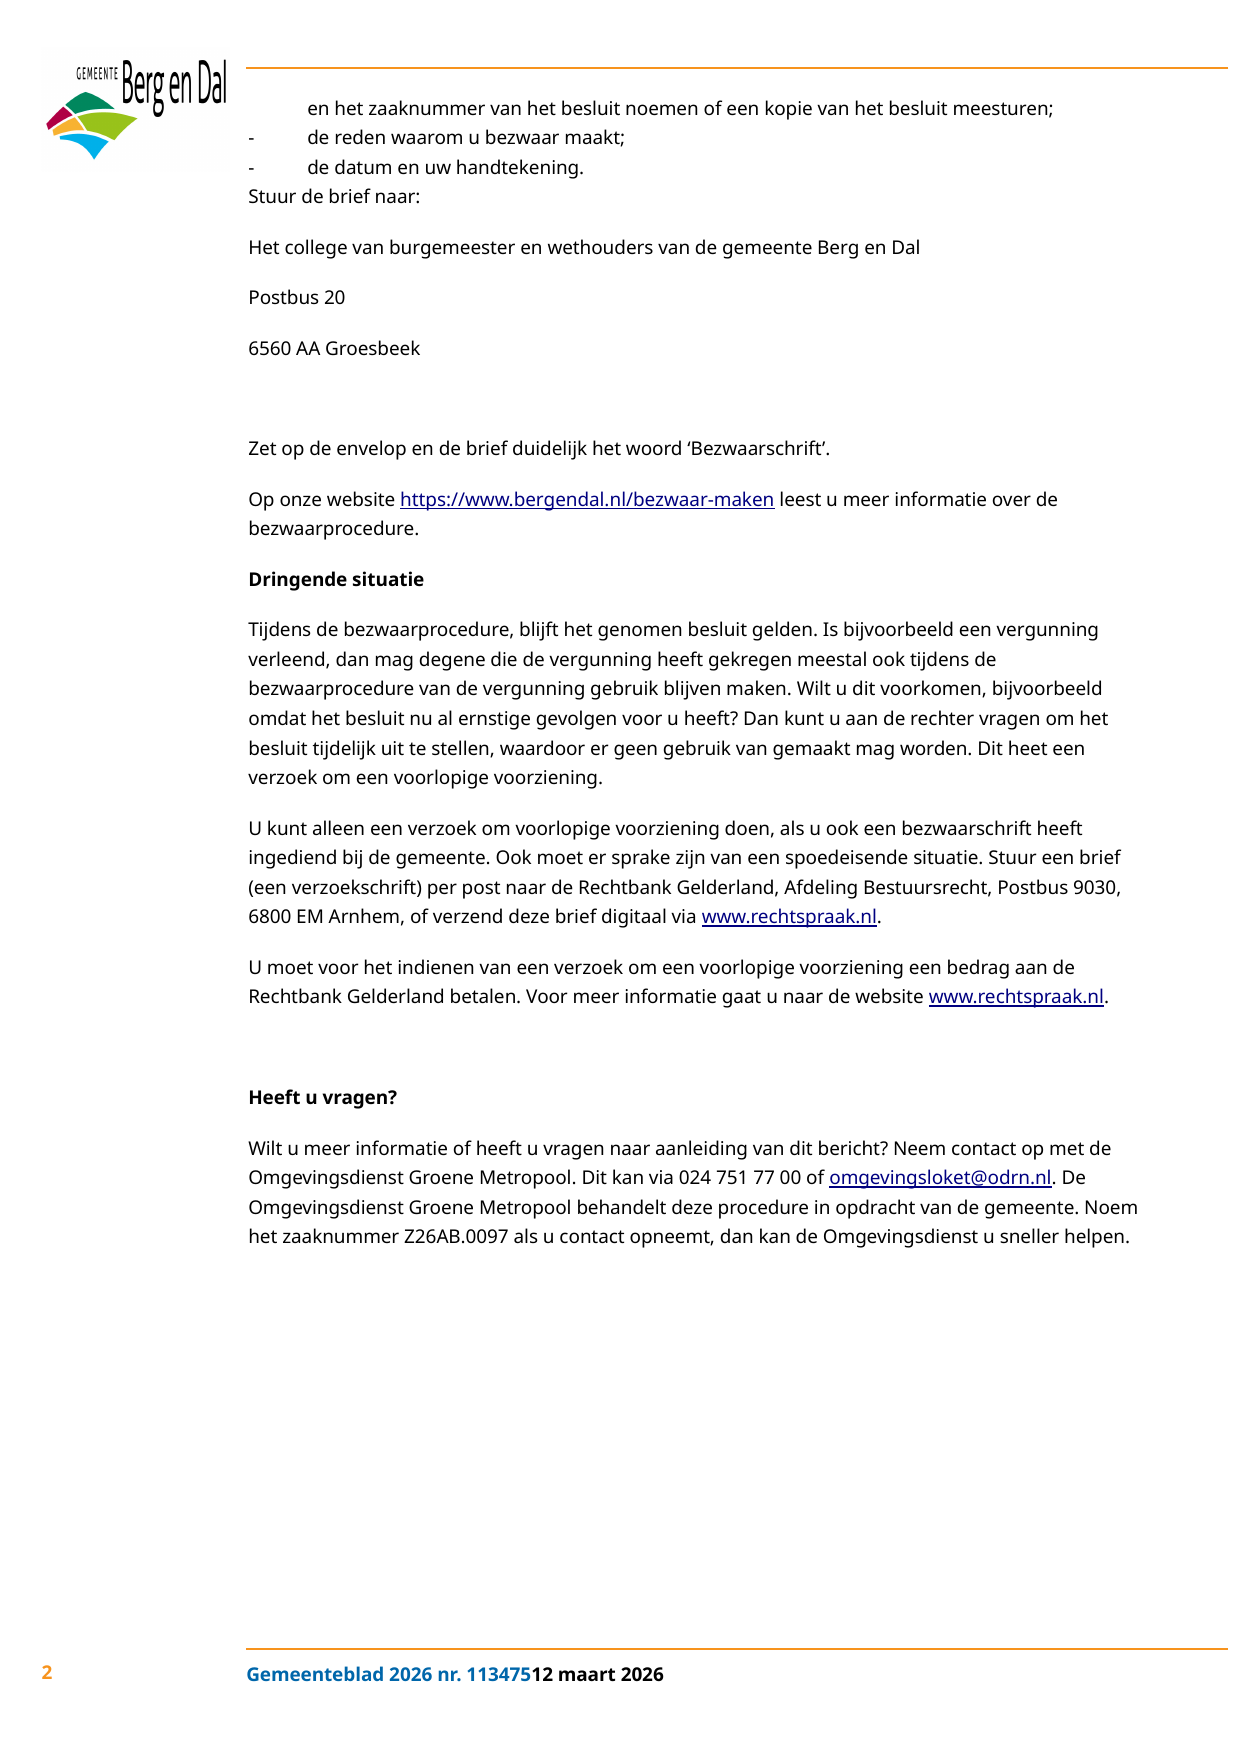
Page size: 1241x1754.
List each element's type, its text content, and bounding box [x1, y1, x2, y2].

text Dringende situatie [248, 566, 1152, 592]
list de reden waarom u bezwaar maakt; [248, 124, 1152, 150]
text Op onze website https://www.bergendal.nl/bezwaar-maken leest u meer informatie over de bezwaarprocedure. [248, 486, 1152, 541]
text Het college van burgemeester en wethouders van de gemeente Berg en Dal [248, 234, 1152, 260]
text Tijdens de bezwaarprocedure, blijft het genomen besluit gelden. Is bijvoorbeeld een vergunning verleend, dan mag degene die de vergunning heeft gekregen meestal ook tijdens de bezwaarprocedure van de vergunning gebruik blijven maken. Wilt u dit voorkomen, bijvoorbeeld omdat het besluit nu al ernstige gevolgen voor u heeft? Dan kunt u aan de rechter vragen om het besluit tijdelijk uit te stellen, waardoor er geen gebruik van gemaakt mag worden. Dit heet een verzoek om een voorlopige voorziening. [248, 616, 1152, 790]
text Heeft u vragen? [248, 1084, 1152, 1110]
text U kunt alleen een verzoek om voorlopige voorziening doen, als u ook een bezwaarschrift heeft ingediend bij de gemeente. Ook moet er sprake zijn van een spoedeisende situatie. Stuur een brief (een verzoekschrift) per post naar de Rechtbank Gelderland, Afdeling Bestuursrecht, Postbus 9030, 6800 EM Arnhem, of verzend deze brief digitaal via www.rechtspraak.nl. [248, 815, 1152, 929]
text Zet op de envelop en de brief duidelijk het woord ‘Bezwaarschrift’. [248, 436, 1152, 461]
list en het zaaknummer van het besluit noemen of een kopie van het besluit meesturen; [248, 95, 1152, 121]
text Wilt u meer informatie of heeft u vragen naar aanleiding van dit bericht? Neem contact op met de Omgevingsdienst Groene Metropool. Dit kan via 024 751 77 00 of omgevingsloket@odrn.nl. De Omgevingsdienst Groene Metropool behandelt deze procedure in opdracht van de gemeente. Noem het zaaknummer Z26AB.0097 als u contact opneemt, dan kan de Omgevingsdienst u sneller helpen. [248, 1135, 1152, 1249]
text 6560 AA Groesbeek [248, 335, 1152, 361]
text Postbus 20 [248, 284, 1152, 310]
text U moet voor het indienen van een verzoek om een voorlopige voorziening een bedrag aan de Rechtbank Gelderland betalen. Voor meer informatie gaat u naar de website www.rechtspraak.nl. [248, 954, 1152, 1009]
picture [41, 47, 231, 172]
list de datum en uw handtekening. [248, 154, 1152, 180]
text Stuur de brief naar: [248, 183, 1152, 209]
